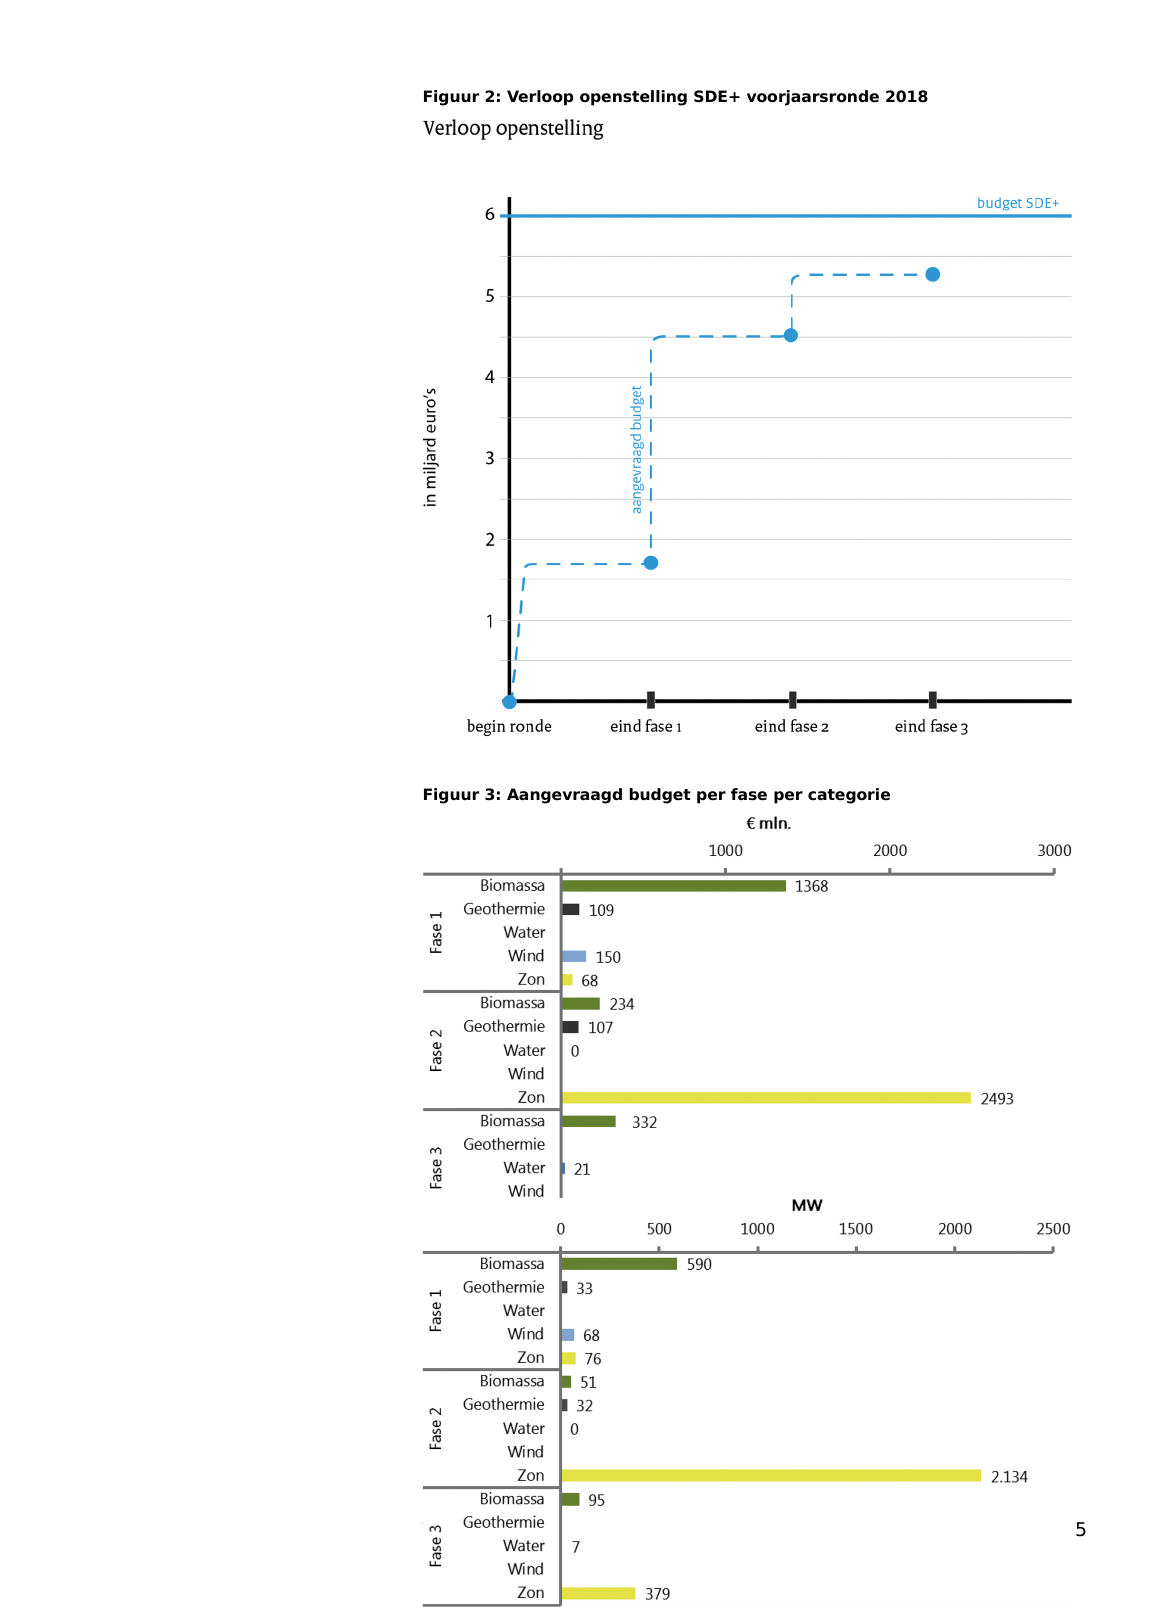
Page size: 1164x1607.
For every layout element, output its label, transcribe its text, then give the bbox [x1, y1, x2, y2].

picture [422, 117, 1072, 738]
text Figuur 3: Aangevraagd budget per fase per categorie [422, 786, 1072, 804]
text Figuur 2: Verloop openstelling SDE+ voorjaarsronde 2018 [422, 88, 1072, 106]
picture [422, 815, 1072, 1607]
